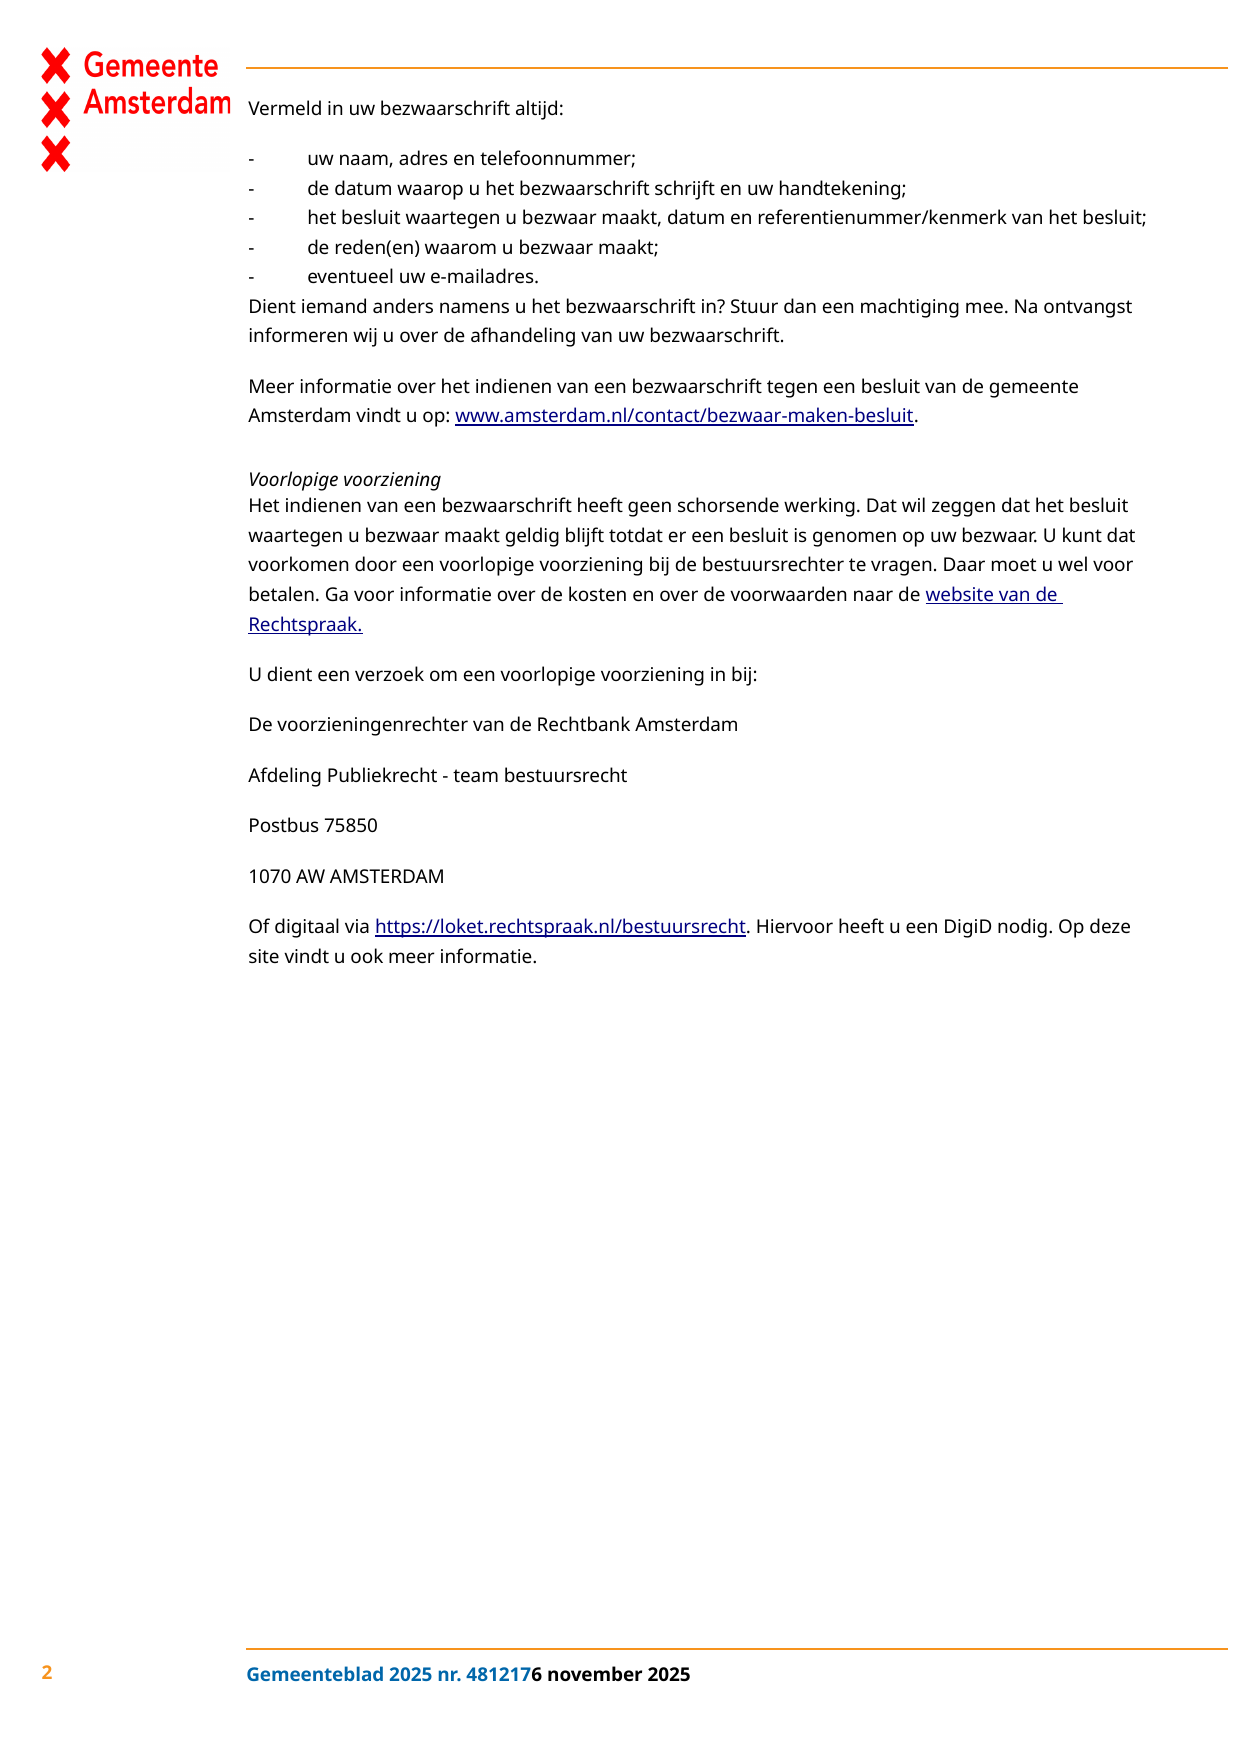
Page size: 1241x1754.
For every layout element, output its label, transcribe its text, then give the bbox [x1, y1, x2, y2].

text Voorlopige voorziening [248, 467, 1152, 492]
list uw naam, adres en telefoonnummer; [248, 145, 1152, 171]
text Of digitaal via https://loket.rechtspraak.nl/bestuursrecht. Hiervoor heeft u een DigiD nodig. Op deze site vindt u ook meer informatie. [248, 913, 1152, 968]
text Meer informatie over het indienen van een bezwaarschrift tegen een besluit van de gemeente Amsterdam vindt u op: www.amsterdam.nl/contact/bezwaar-maken-besluit. [248, 373, 1152, 428]
text Dient iemand anders namens u het bezwaarschrift in? Stuur dan een machtiging mee. Na ontvangst informeren wij u over de afhandeling van uw bezwaarschrift. [248, 293, 1152, 348]
text U dient een verzoek om een voorlopige voorziening in bij: [248, 661, 1152, 687]
text Vermeld in uw bezwaarschrift altijd: [248, 95, 1152, 121]
list de datum waarop u het bezwaarschrift schrijft en uw handtekening; [248, 175, 1152, 201]
list het besluit waartegen u bezwaar maakt, datum en referentienummer/kenmerk van het besluit; [248, 204, 1152, 230]
text Het indienen van een bezwaarschrift heeft geen schorsende werking. Dat wil zeggen dat het besluit waartegen u bezwaar maakt geldig blijft totdat er een besluit is genomen op uw bezwaar. U kunt dat voorkomen door een voorlopige voorziening bij de bestuursrechter te vragen. Daar moet u wel voor betalen. Ga voor informatie over de kosten en over de voorwaarden naar de website van de Rechtspraak. [248, 492, 1152, 636]
text Postbus 75850 [248, 812, 1152, 838]
list eventueel uw e-mailadres. [248, 263, 1152, 289]
picture [41, 47, 231, 172]
text De voorzieningenrechter van de Rechtbank Amsterdam [248, 712, 1152, 737]
text Afdeling Publiekrecht - team bestuursrecht [248, 762, 1152, 788]
list de reden(en) waarom u bezwaar maakt; [248, 234, 1152, 260]
text 1070 AW AMSTERDAM [248, 863, 1152, 888]
